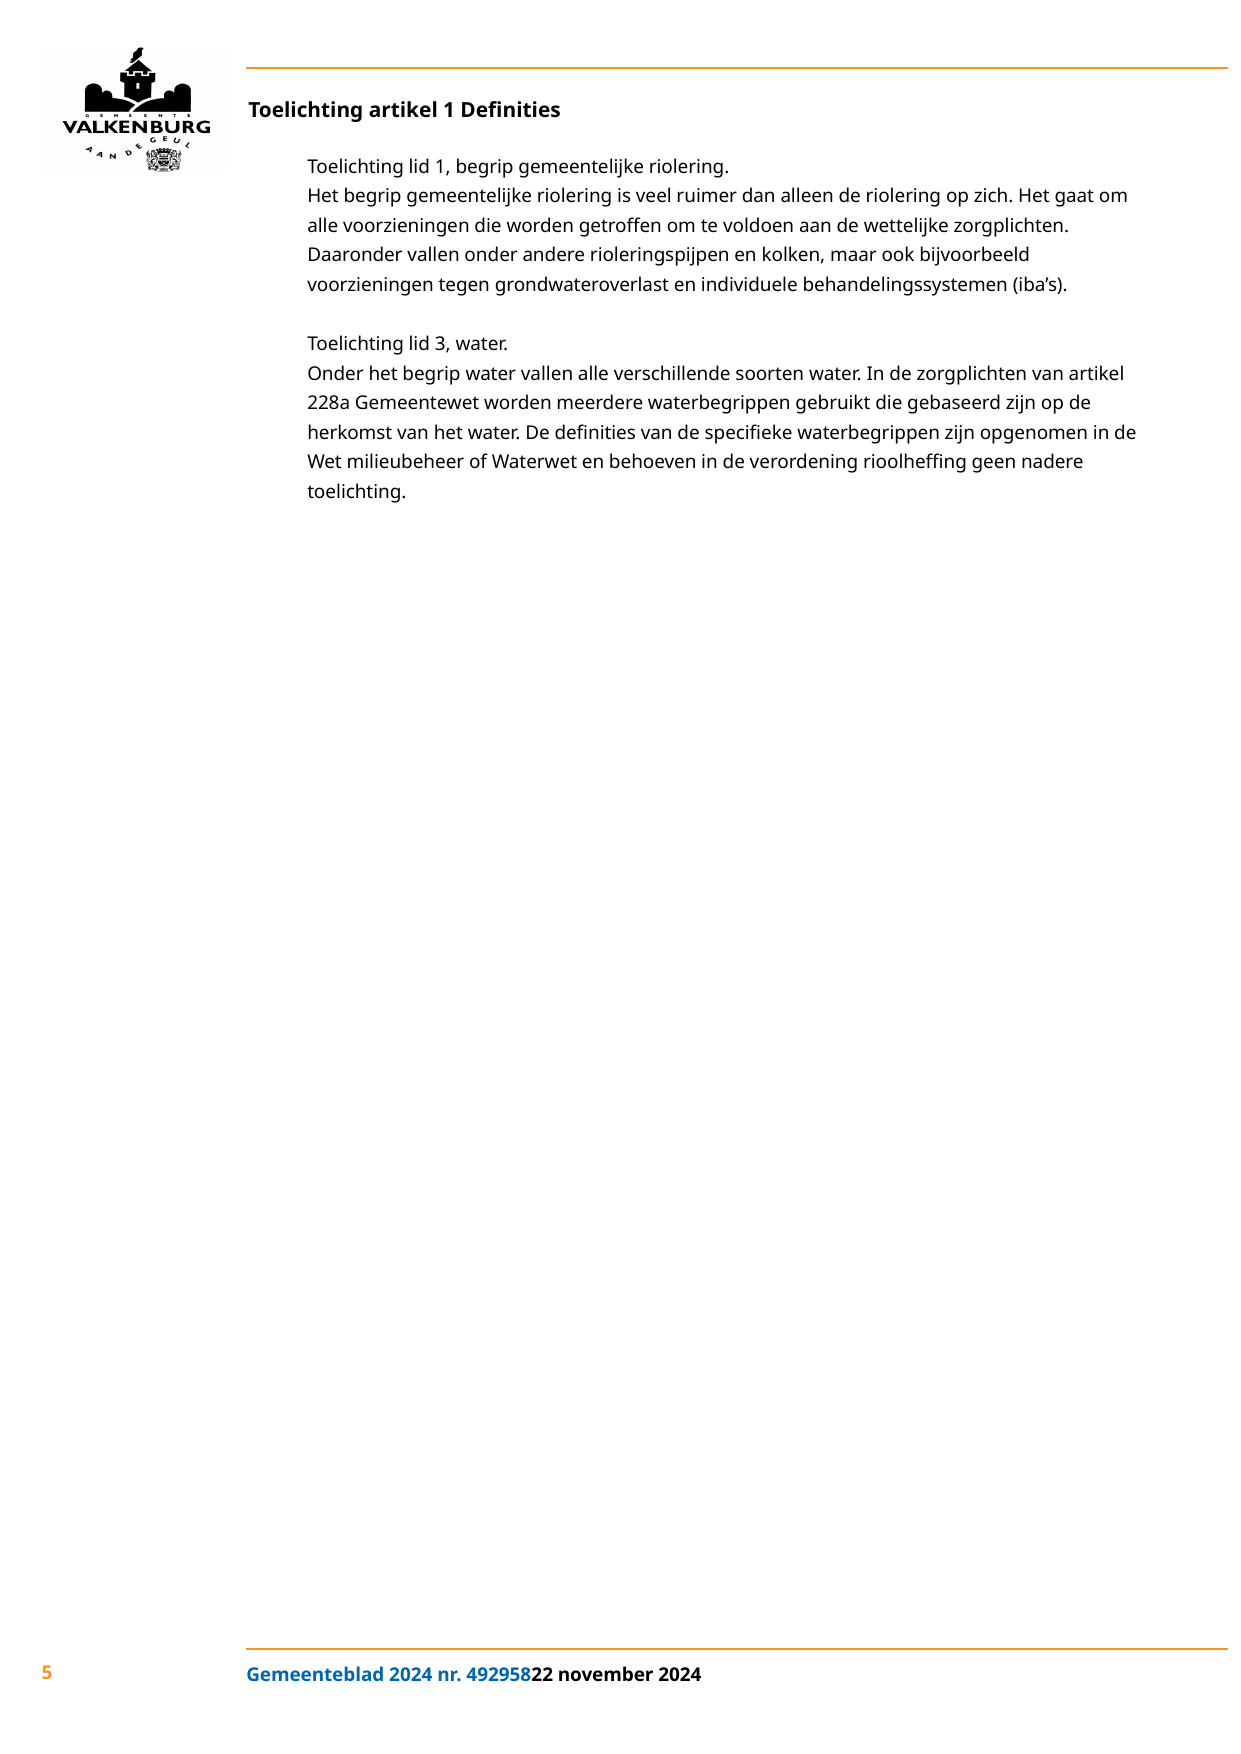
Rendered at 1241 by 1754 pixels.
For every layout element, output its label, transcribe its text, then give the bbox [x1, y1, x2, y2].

text Toelichting artikel 1 Definities [248, 95, 1152, 123]
list Toelichting lid 1, begrip gemeentelijke riolering. [248, 153, 1152, 179]
list Het begrip gemeentelijke riolering is veel ruimer dan alleen de riolering op zich. Het gaat om alle voorzieningen die worden getroffen om te voldoen aan de wettelijke zorgplichten. Daaronder vallen onder andere rioleringspijpen en kolken, maar ook bijvoorbeeld voorzieningen tegen grondwateroverlast en individuele behandelingssystemen (iba’s). [248, 182, 1152, 297]
list Toelichting lid 3, water. [248, 330, 1152, 356]
picture [41, 47, 231, 172]
list Onder het begrip water vallen alle verschillende soorten water. In de zorgplichten van artikel 228a Gemeentewet worden meerdere waterbegrippen gebruikt die gebaseerd zijn op de herkomst van het water. De definities van de specifieke waterbegrippen zijn opgenomen in de Wet milieubeheer of Waterwet en behoeven in de verordening rioolheffing geen nadere toelichting. [248, 360, 1152, 504]
